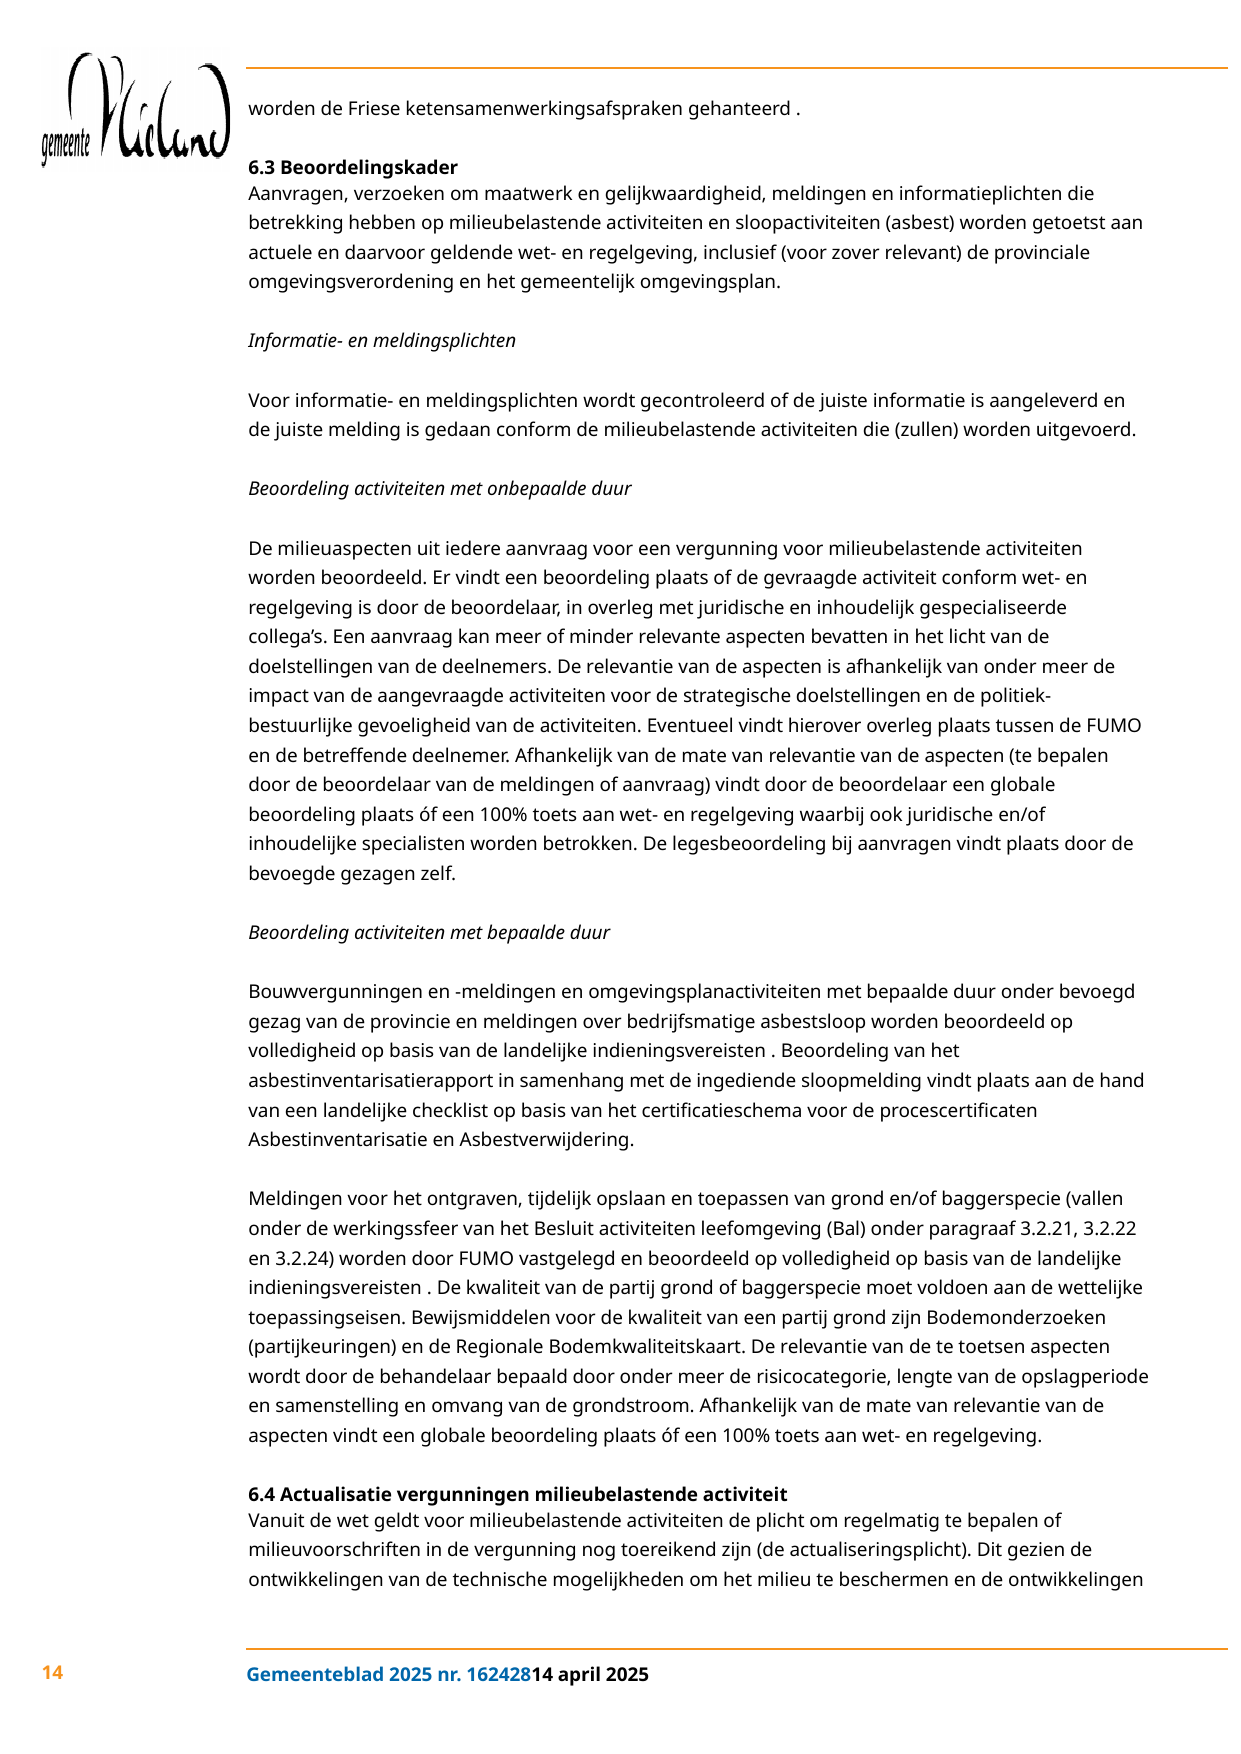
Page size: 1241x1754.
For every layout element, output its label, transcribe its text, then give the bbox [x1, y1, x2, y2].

text Beoordeling activiteiten met bepaalde duur [248, 919, 1152, 945]
text Beoordeling activiteiten met onbepaalde duur [248, 476, 1152, 501]
picture [41, 47, 231, 172]
text 6.3 Beoordelingskader [248, 154, 1152, 180]
text Meldingen voor het ontgraven, tijdelijk opslaan en toepassen van grond en/of baggerspecie (vallen onder de werkingssfeer van het Besluit activiteiten leefomgeving (Bal) onder paragraaf 3.2.21, 3.2.22 en 3.2.24) worden door FUMO vastgelegd en beoordeeld op volledigheid op basis van de landelijke indieningsvereisten . De kwaliteit van de partij grond of baggerspecie moet voldoen aan de wettelijke toepassingseisen. Bewijsmiddelen voor de kwaliteit van een partij grond zijn Bodemonderzoeken (partijkeuringen) en de Regionale Bodemkwaliteitskaart. De relevantie van de te toetsen aspecten wordt door de behandelaar bepaald door onder meer de risicocategorie, lengte van de opslagperiode en samenstelling en omvang van de grondstroom. Afhankelijk van de mate van relevantie van de aspecten vindt een globale beoordeling plaats óf een 100% toets aan wet- en regelgeving. [248, 1186, 1152, 1448]
text Bouwvergunningen en -meldingen en omgevingsplanactiviteiten met bepaalde duur onder bevoegd gezag van de provincie en meldingen over bedrijfsmatige asbestsloop worden beoordeeld op volledigheid op basis van de landelijke indieningsvereisten . Beoordeling van het asbestinventarisatierapport in samenhang met de ingediende sloopmelding vindt plaats aan de hand van een landelijke checklist op basis van het certificatieschema voor de procescertificaten Asbestinventarisatie en Asbestverwijdering. [248, 978, 1152, 1152]
text worden de Friese ketensamenwerkingsafspraken gehanteerd . [248, 95, 1152, 121]
text Voor informatie- en meldingsplichten wordt gecontroleerd of de juiste informatie is aangeleverd en de juiste melding is gedaan conform de milieubelastende activiteiten die (zullen) worden uitgevoerd. [248, 387, 1152, 442]
text Vanuit de wet geldt voor milieubelastende activiteiten de plicht om regelmatig te bepalen of milieuvoorschriften in de vergunning nog toereikend zijn (de actualiseringsplicht). Dit gezien de ontwikkelingen van de technische mogelijkheden om het milieu te beschermen en de ontwikkelingen [248, 1507, 1152, 1592]
text Aanvragen, verzoeken om maatwerk en gelijkwaardigheid, meldingen en informatieplichten die betrekking hebben op milieubelastende activiteiten en sloopactiviteiten (asbest) worden getoetst aan actuele en daarvoor geldende wet- en regelgeving, inclusief (voor zover relevant) de provinciale omgevingsverordening en het gemeentelijk omgevingsplan. [248, 180, 1152, 294]
text 6.4 Actualisatie vergunningen milieubelastende activiteit [248, 1481, 1152, 1507]
text De milieuaspecten uit iedere aanvraag voor een vergunning voor milieubelastende activiteiten worden beoordeeld. Er vindt een beoordeling plaats of de gevraagde activiteit conform wet- en regelgeving is door de beoordelaar, in overleg met juridische en inhoudelijk gespecialiseerde collega’s. Een aanvraag kan meer of minder relevante aspecten bevatten in het licht van de doelstellingen van de deelnemers. De relevantie van de aspecten is afhankelijk van onder meer de impact van de aangevraagde activiteiten voor de strategische doelstellingen en de politiek-bestuurlijke gevoeligheid van de activiteiten. Eventueel vindt hierover overleg plaats tussen de FUMO en de betreffende deelnemer. Afhankelijk van de mate van relevantie van de aspecten (te bepalen door de beoordelaar van de meldingen of aanvraag) vindt door de beoordelaar een globale beoordeling plaats óf een 100% toets aan wet- en regelgeving waarbij ook juridische en/of inhoudelijke specialisten worden betrokken. De legesbeoordeling bij aanvragen vindt plaats door de bevoegde gezagen zelf. [248, 535, 1152, 886]
text Informatie- en meldingsplichten [248, 328, 1152, 353]
